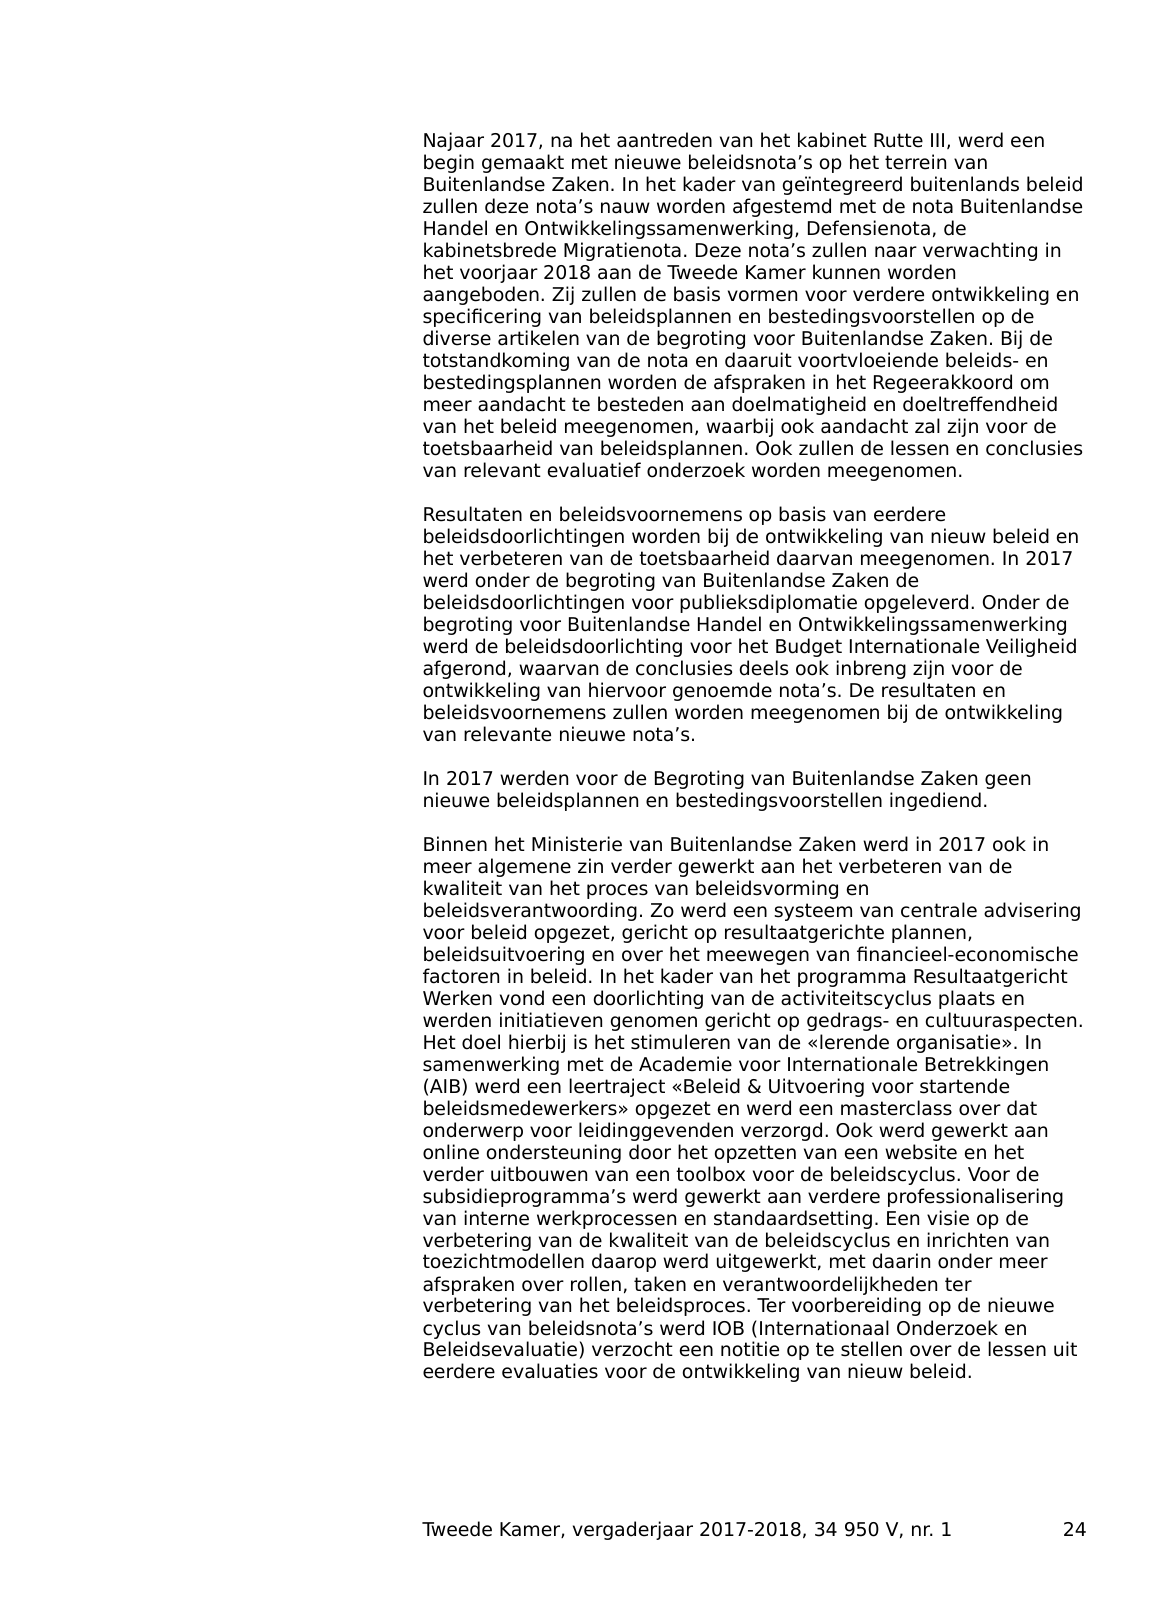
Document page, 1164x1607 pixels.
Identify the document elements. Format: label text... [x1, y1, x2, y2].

text Resultaten en beleidsvoornemens op basis van eerdere beleidsdoorlichtingen worden bij de ontwikkeling van nieuw beleid en het verbeteren van de toetsbaarheid daarvan meegenomen. In 2017 werd onder de begroting van Buitenlandse Zaken de beleidsdoorlichtingen voor publieksdiplomatie opgeleverd. Onder de begroting voor Buitenlandse Handel en Ontwikkelingssamenwerking werd de beleidsdoorlichting voor het Budget Internationale Veiligheid afgerond, waarvan de conclusies deels ook inbreng zijn voor de ontwikkeling van hiervoor genoemde nota’s. De resultaten en beleidsvoornemens zullen worden meegenomen bij de ontwikkeling van relevante nieuwe nota’s. [422, 504, 1087, 746]
text In 2017 werden voor de Begroting van Buitenlandse Zaken geen nieuwe beleidsplannen en bestedingsvoorstellen ingediend. [422, 768, 1087, 812]
text Binnen het Ministerie van Buitenlandse Zaken werd in 2017 ook in meer algemene zin verder gewerkt aan het verbeteren van de kwaliteit van het proces van beleidsvorming en beleidsverantwoording. Zo werd een systeem van centrale advisering voor beleid opgezet, gericht op resultaatgerichte plannen, beleidsuitvoering en over het meewegen van financieel-economische factoren in beleid. In het kader van het programma Resultaatgericht Werken vond een doorlichting van de activiteitscyclus plaats en werden initiatieven genomen gericht op gedrags- en cultuuraspecten. Het doel hierbij is het stimuleren van de «lerende organisatie». In samenwerking met de Academie voor Internationale Betrekkingen (AIB) werd een leertraject «Beleid & Uitvoering voor startende beleidsmedewerkers» opgezet en werd een masterclass over dat onderwerp voor leidinggevenden verzorgd. Ook werd gewerkt aan online ondersteuning door het opzetten van een website en het verder uitbouwen van een toolbox voor de beleidscyclus. Voor de subsidieprogramma’s werd gewerkt aan verdere professionalisering van interne werkprocessen en standaardsetting. Een visie op de verbetering van de kwaliteit van de beleidscyclus en inrichten van toezichtmodellen daarop werd uitgewerkt, met daarin onder meer afspraken over rollen, taken en verantwoordelijkheden ter verbetering van het beleidsproces. Ter voorbereiding op de nieuwe cyclus van beleidsnota’s werd IOB (Internationaal Onderzoek en Beleidsevaluatie) verzocht een notitie op te stellen over de lessen uit eerdere evaluaties voor de ontwikkeling van nieuw beleid. [422, 834, 1087, 1383]
text Najaar 2017, na het aantreden van het kabinet Rutte III, werd een begin gemaakt met nieuwe beleidsnota’s op het terrein van Buitenlandse Zaken. In het kader van geïntegreerd buitenlands beleid zullen deze nota’s nauw worden afgestemd met de nota Buitenlandse Handel en Ontwikkelingssamenwerking, Defensienota, de kabinetsbrede Migratienota. Deze nota’s zullen naar verwachting in het voorjaar 2018 aan de Tweede Kamer kunnen worden aangeboden. Zij zullen de basis vormen voor verdere ontwikkeling en specificering van beleidsplannen en bestedingsvoorstellen op de diverse artikelen van de begroting voor Buitenlandse Zaken. Bij de totstandkoming van de nota en daaruit voortvloeiende beleids- en bestedingsplannen worden de afspraken in het Regeerakkoord om meer aandacht te besteden aan doelmatigheid en doeltreffendheid van het beleid meegenomen, waarbij ook aandacht zal zijn voor de toetsbaarheid van beleidsplannen. Ook zullen de lessen en conclusies van relevant evaluatief onderzoek worden meegenomen. [422, 130, 1087, 482]
